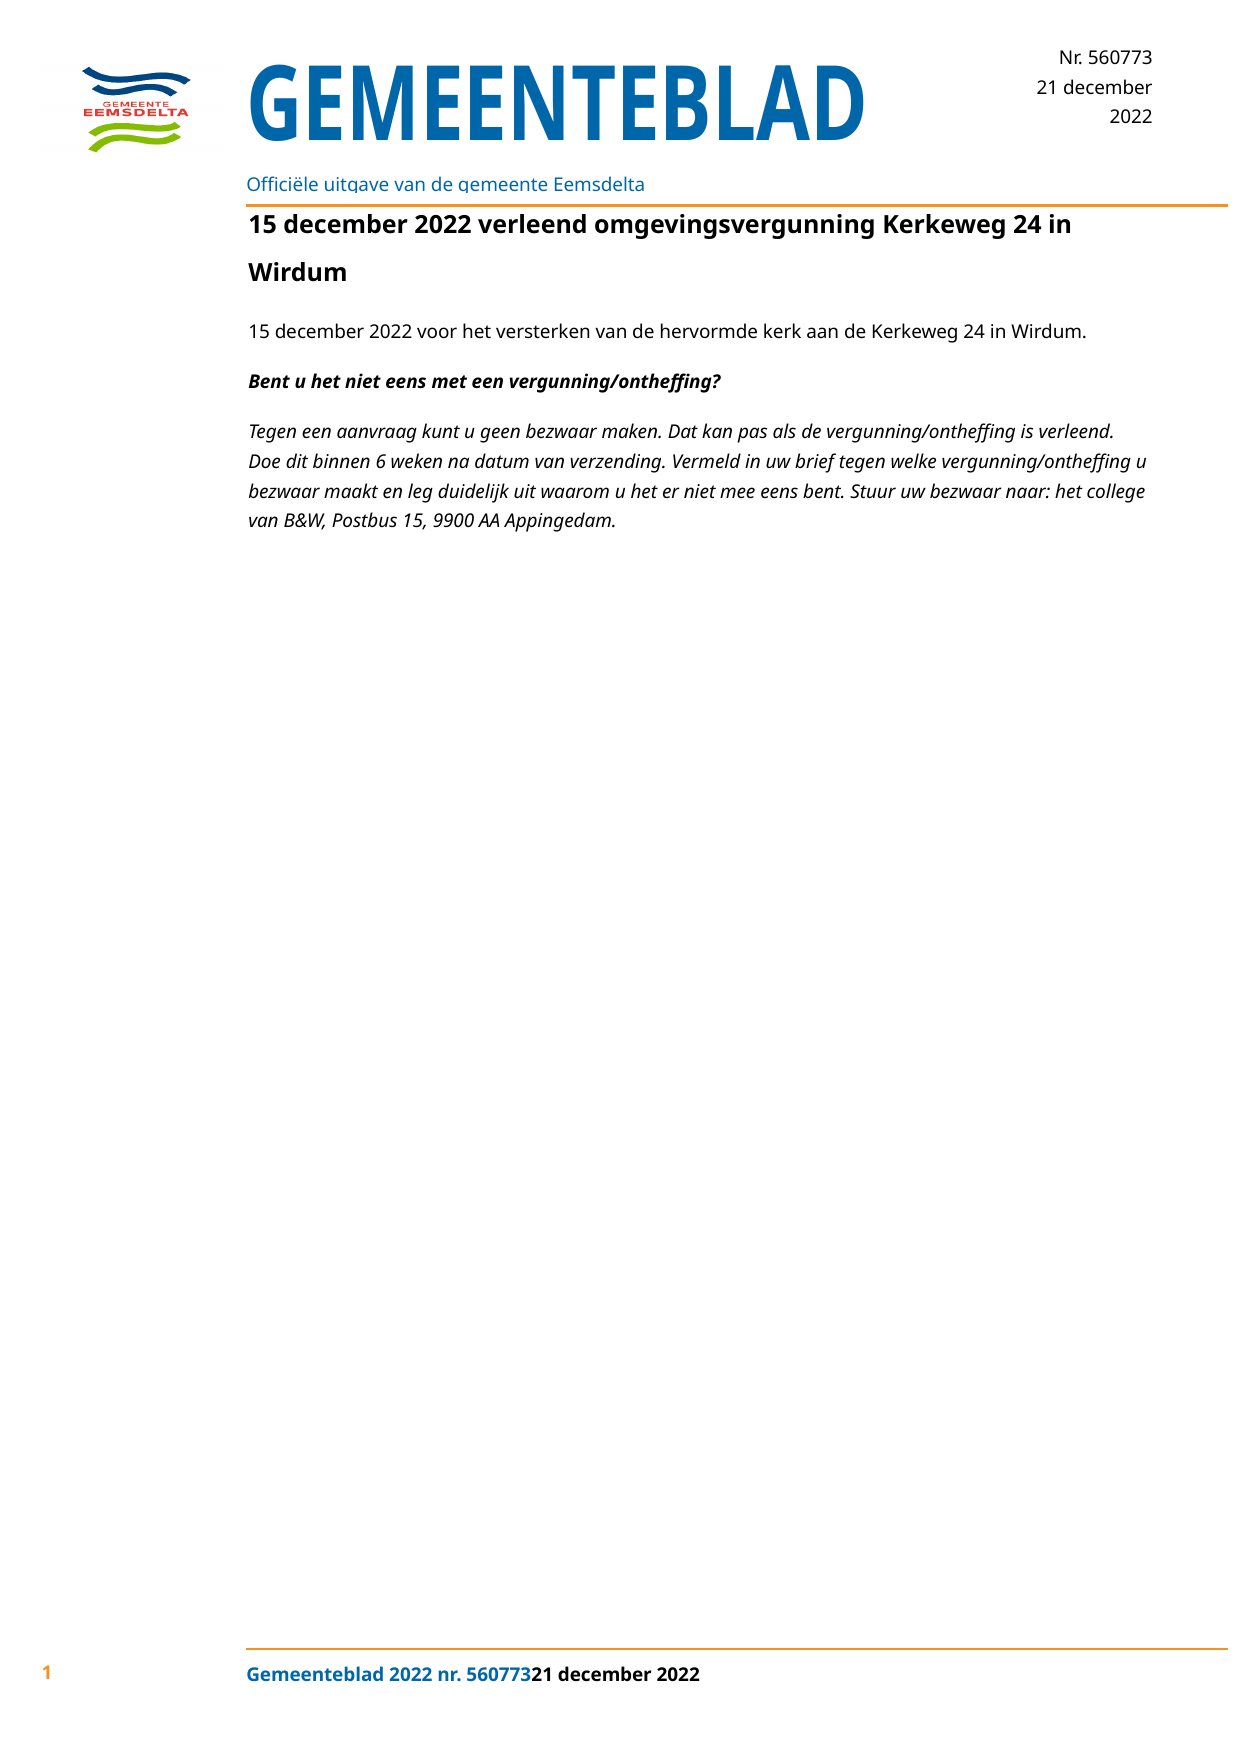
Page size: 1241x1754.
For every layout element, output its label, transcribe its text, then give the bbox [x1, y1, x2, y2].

text 15 december 2022 verleend omgevingsvergunning Kerkeweg 24 in Wirdum [248, 207, 1152, 288]
text Bent u het niet eens met een vergunning/ontheffing? [248, 368, 1152, 394]
text 15 december 2022 voor het versterken van de hervormde kerk aan de Kerkeweg 24 in Wirdum. [248, 318, 1152, 344]
text Tegen een aanvraag kunt u geen bezwaar maken. Dat kan pas als de vergunning/ontheffing is verleend. Doe dit binnen 6 weken na datum van verzending. Vermeld in uw brief tegen welke vergunning/ontheffing u bezwaar maakt en leg duidelijk uit waarom u het er niet mee eens bent. Stuur uw bezwaar naar: het college van B&W, Postbus 15, 9900 AA Appingedam. [248, 419, 1152, 533]
picture [41, 47, 231, 172]
